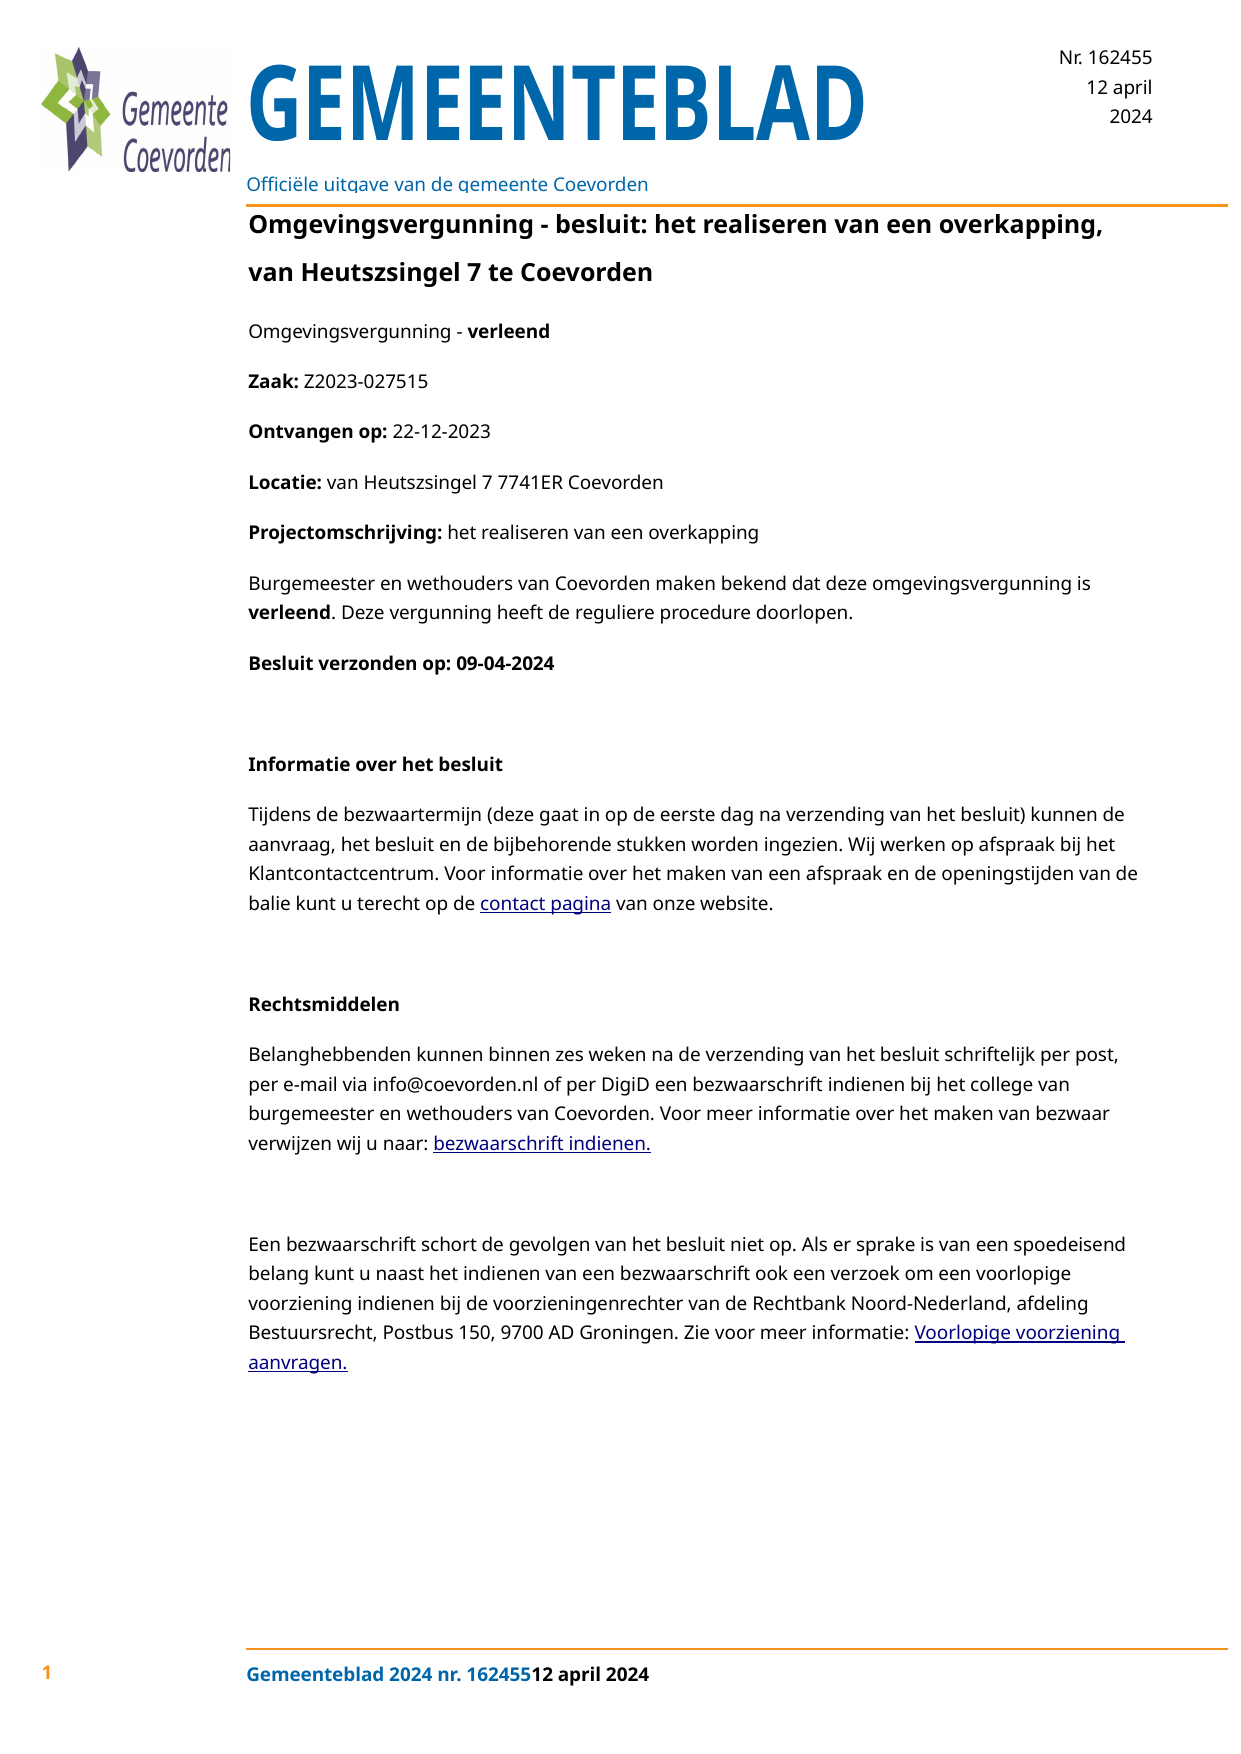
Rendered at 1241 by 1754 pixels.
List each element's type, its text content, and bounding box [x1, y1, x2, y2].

text Belanghebbenden kunnen binnen zes weken na de verzending van het besluit schriftelijk per post, per e-mail via info@coevorden.nl of per DigiD een bezwaarschrift indienen bij het college van burgemeester en wethouders van Coevorden. Voor meer informatie over het maken van bezwaar verwijzen wij u naar: bezwaarschrift indienen. [248, 1041, 1152, 1156]
picture [41, 47, 231, 172]
text Locatie: van Heutszsingel 7 7741ER Coevorden [248, 469, 1152, 495]
text Zaak: Z2023-027515 [248, 368, 1152, 394]
text Burgemeester en wethouders van Coevorden maken bekend dat deze omgevingsvergunning is verleend. Deze vergunning heeft de reguliere procedure doorlopen. [248, 570, 1152, 625]
text Informatie over het besluit [248, 751, 1152, 777]
text Omgevingsvergunning - verleend [248, 318, 1152, 344]
text Rechtsmiddelen [248, 991, 1152, 1017]
text Omgevingsvergunning - besluit: het realiseren van een overkapping, van Heutszsingel 7 te Coevorden [248, 207, 1152, 288]
text Tijdens de bezwaartermijn (deze gaat in op de eerste dag na verzending van het besluit) kunnen de aanvraag, het besluit en de bijbehorende stukken worden ingezien. Wij werken op afspraak bij het Klantcontactcentrum. Voor informatie over het maken van een afspraak en de openingstijden van de balie kunt u terecht op de contact pagina van onze website. [248, 801, 1152, 916]
text Projectomschrijving: het realiseren van een overkapping [248, 519, 1152, 545]
text Een bezwaarschrift schort de gevolgen van het besluit niet op. Als er sprake is van een spoedeisend belang kunt u naast het indienen van een bezwaarschrift ook een verzoek om een voorlopige voorziening indienen bij de voorzieningenrechter van de Rechtbank Noord-Nederland, afdeling Bestuursrecht, Postbus 150, 9700 AD Groningen. Zie voor meer informatie: Voorlopige voorziening aanvragen. [248, 1231, 1152, 1375]
text Besluit verzonden op: 09-04-2024 [248, 650, 1152, 676]
text Ontvangen op: 22-12-2023 [248, 419, 1152, 444]
